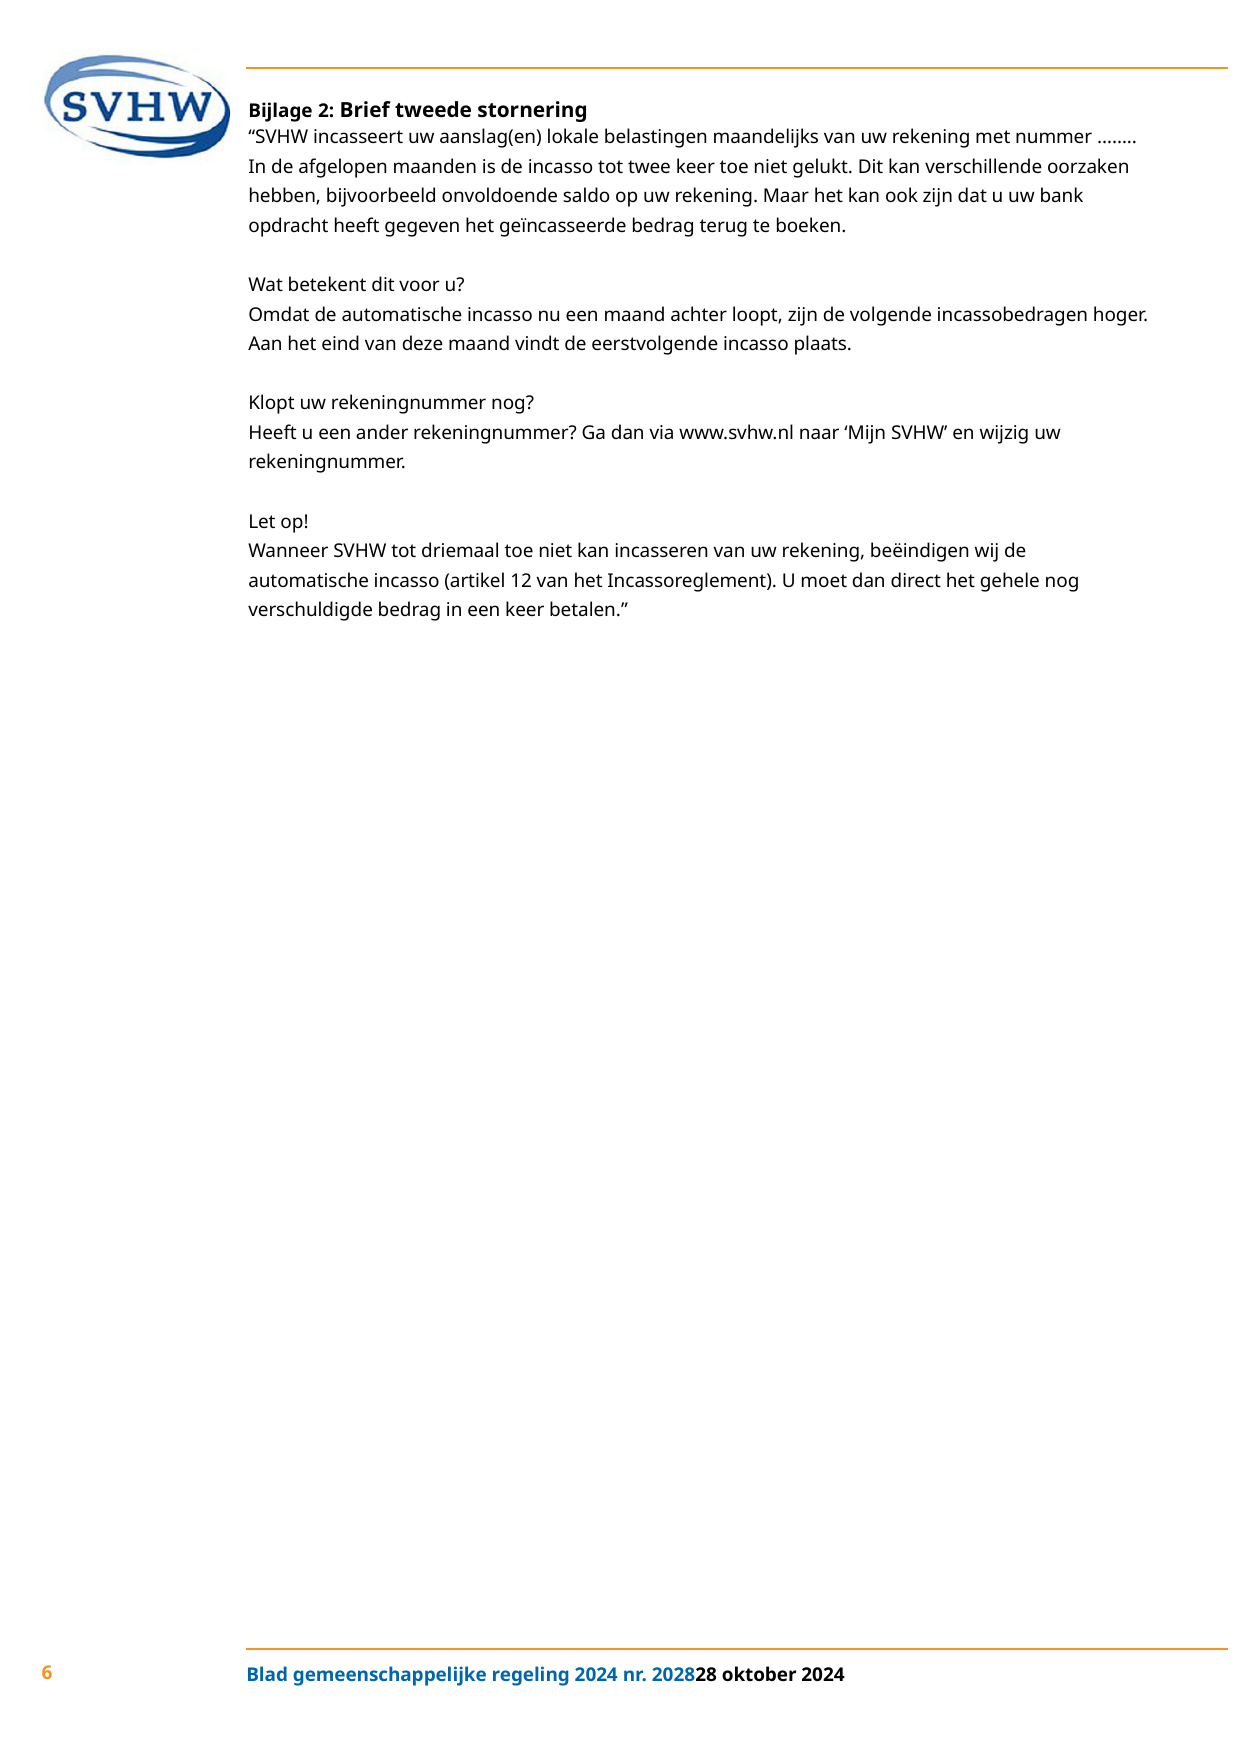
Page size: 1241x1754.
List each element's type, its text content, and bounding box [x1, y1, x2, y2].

text Aan het eind van deze maand vindt de eerstvolgende incasso plaats. [248, 330, 1152, 356]
text Wanneer SVHW tot driemaal toe niet kan incasseren van uw rekening, beëindigen wij de automatische incasso (artikel 12 van het Incassoreglement). U moet dan direct het gehele nog verschuldigde bedrag in een keer betalen.” [248, 537, 1152, 622]
text Bijlage 2: Brief tweede stornering [248, 95, 1152, 123]
picture [41, 47, 231, 172]
text Klopt uw rekeningnummer nog? [248, 389, 1152, 415]
text Heeft u een ander rekeningnummer? Ga dan via www.svhw.nl naar ‘Mijn SVHW’ en wijzig uw rekeningnummer. [248, 419, 1152, 474]
text Let op! [248, 508, 1152, 534]
text Wat betekent dit voor u? [248, 271, 1152, 297]
text Omdat de automatische incasso nu een maand achter loopt, zijn de volgende incassobedragen hoger. [248, 301, 1152, 327]
text In de afgelopen maanden is de incasso tot twee keer toe niet gelukt. Dit kan verschillende oorzaken hebben, bijvoorbeeld onvoldoende saldo op uw rekening. Maar het kan ook zijn dat u uw bank opdracht heeft gegeven het geïncasseerde bedrag terug te boeken. [248, 153, 1152, 238]
text “SVHW incasseert uw aanslag(en) lokale belastingen maandelijks van uw rekening met nummer …….. [248, 123, 1152, 149]
